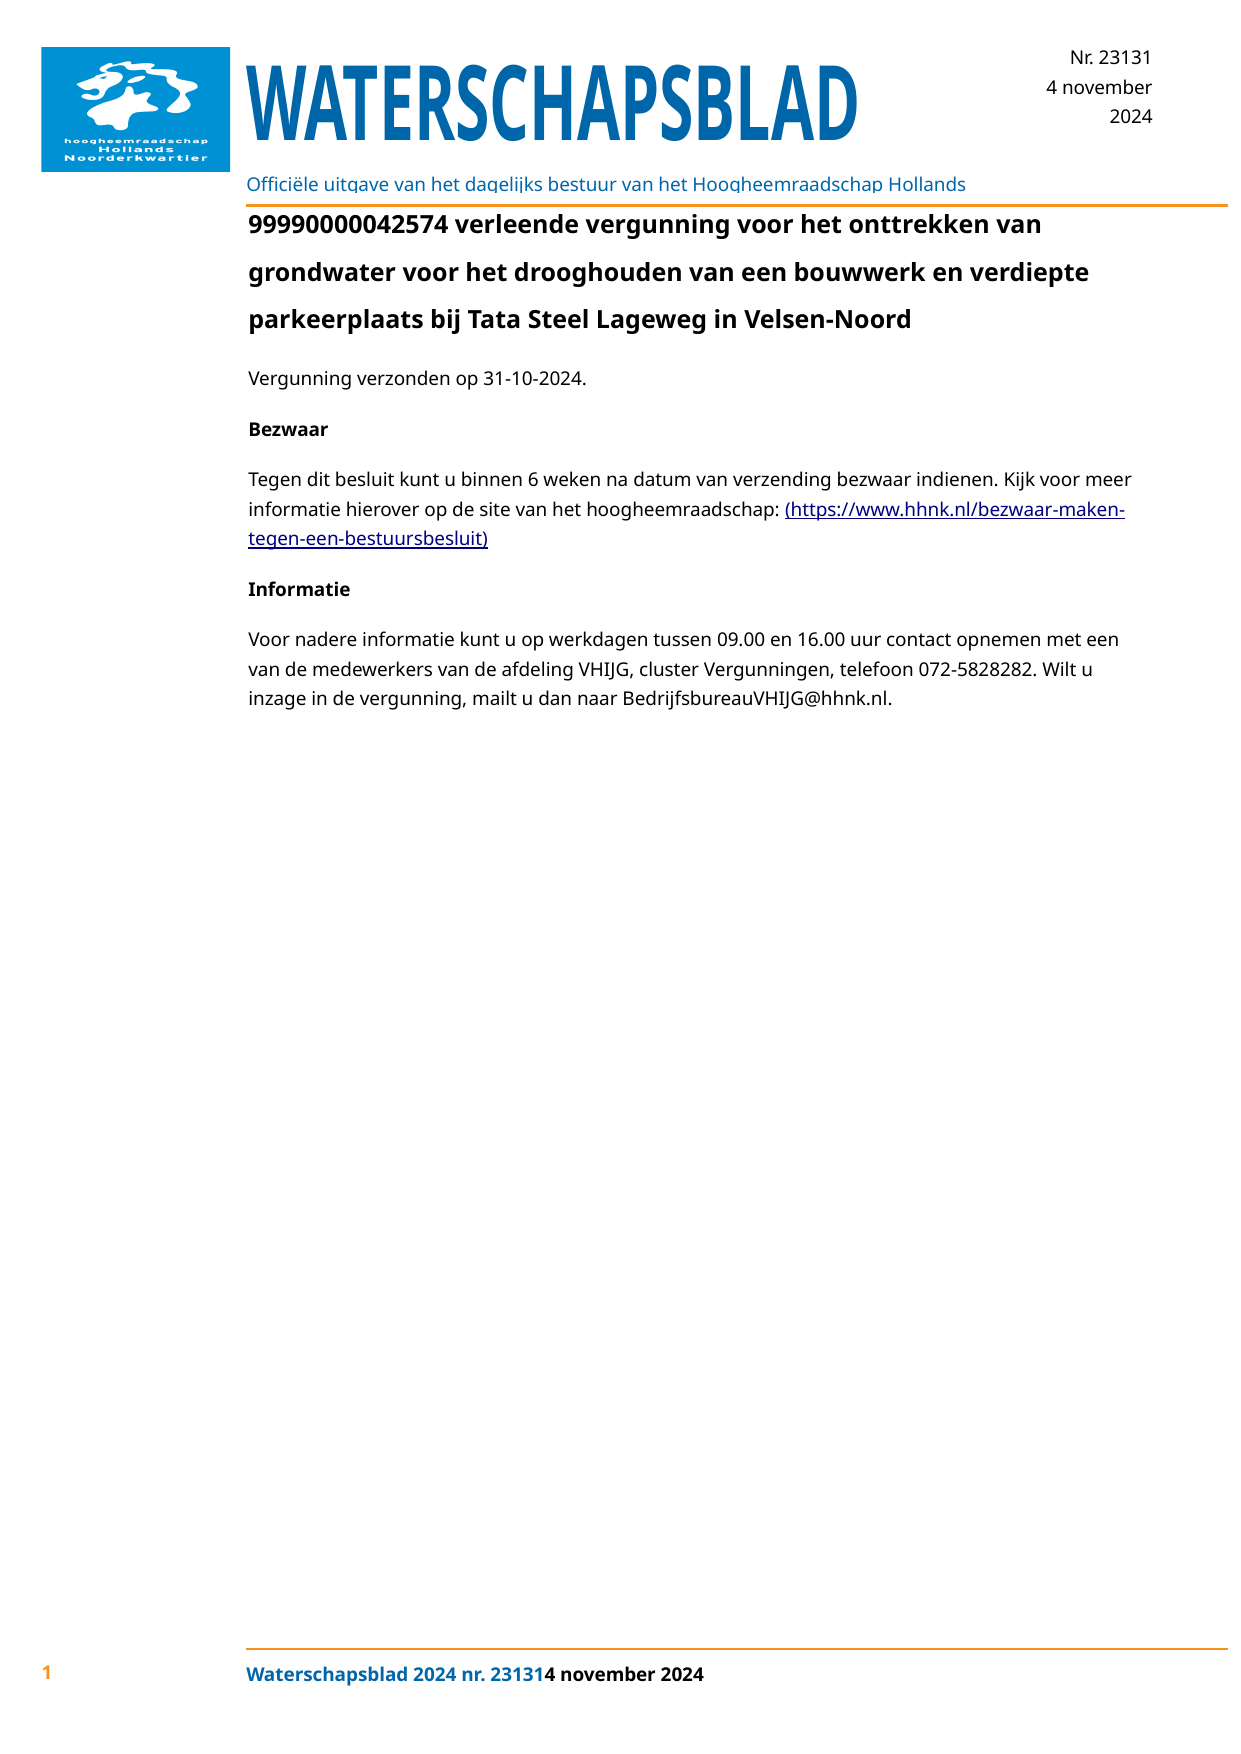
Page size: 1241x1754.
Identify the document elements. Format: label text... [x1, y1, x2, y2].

text Vergunning verzonden op 31-10-2024. [248, 366, 1152, 391]
picture [88, 87, 157, 130]
text 99990000042574 verleende vergunning voor het onttrekken van grondwater voor het drooghouden van een bouwwerk en verdiepte parkeerplaats bij Tata Steel Lageweg in Velsen-Noord [248, 207, 1152, 336]
picture [118, 62, 197, 112]
picture [78, 64, 122, 99]
text Informatie [248, 576, 1152, 602]
picture [129, 76, 144, 82]
text Bezwaar [248, 416, 1152, 442]
text Voor nadere informatie kunt u op werkdagen tussen 09.00 en 16.00 uur contact opnemen met een van de medewerkers van de afdeling VHIJG, cluster Vergunningen, telefoon 072-5828282. Wilt u inzage in de vergunning, mailt u dan naar BedrijfsbureauVHIJG@hhnk.nl. [248, 626, 1152, 711]
text Tegen dit besluit kunt u binnen 6 weken na datum van verzending bezwaar indienen. Kijk voor meer informatie hierover op de site van het hoogheemraadschap: (https://www.hhnk.nl/bezwaar-maken-tegen-een-bestuursbesluit) [248, 466, 1152, 551]
